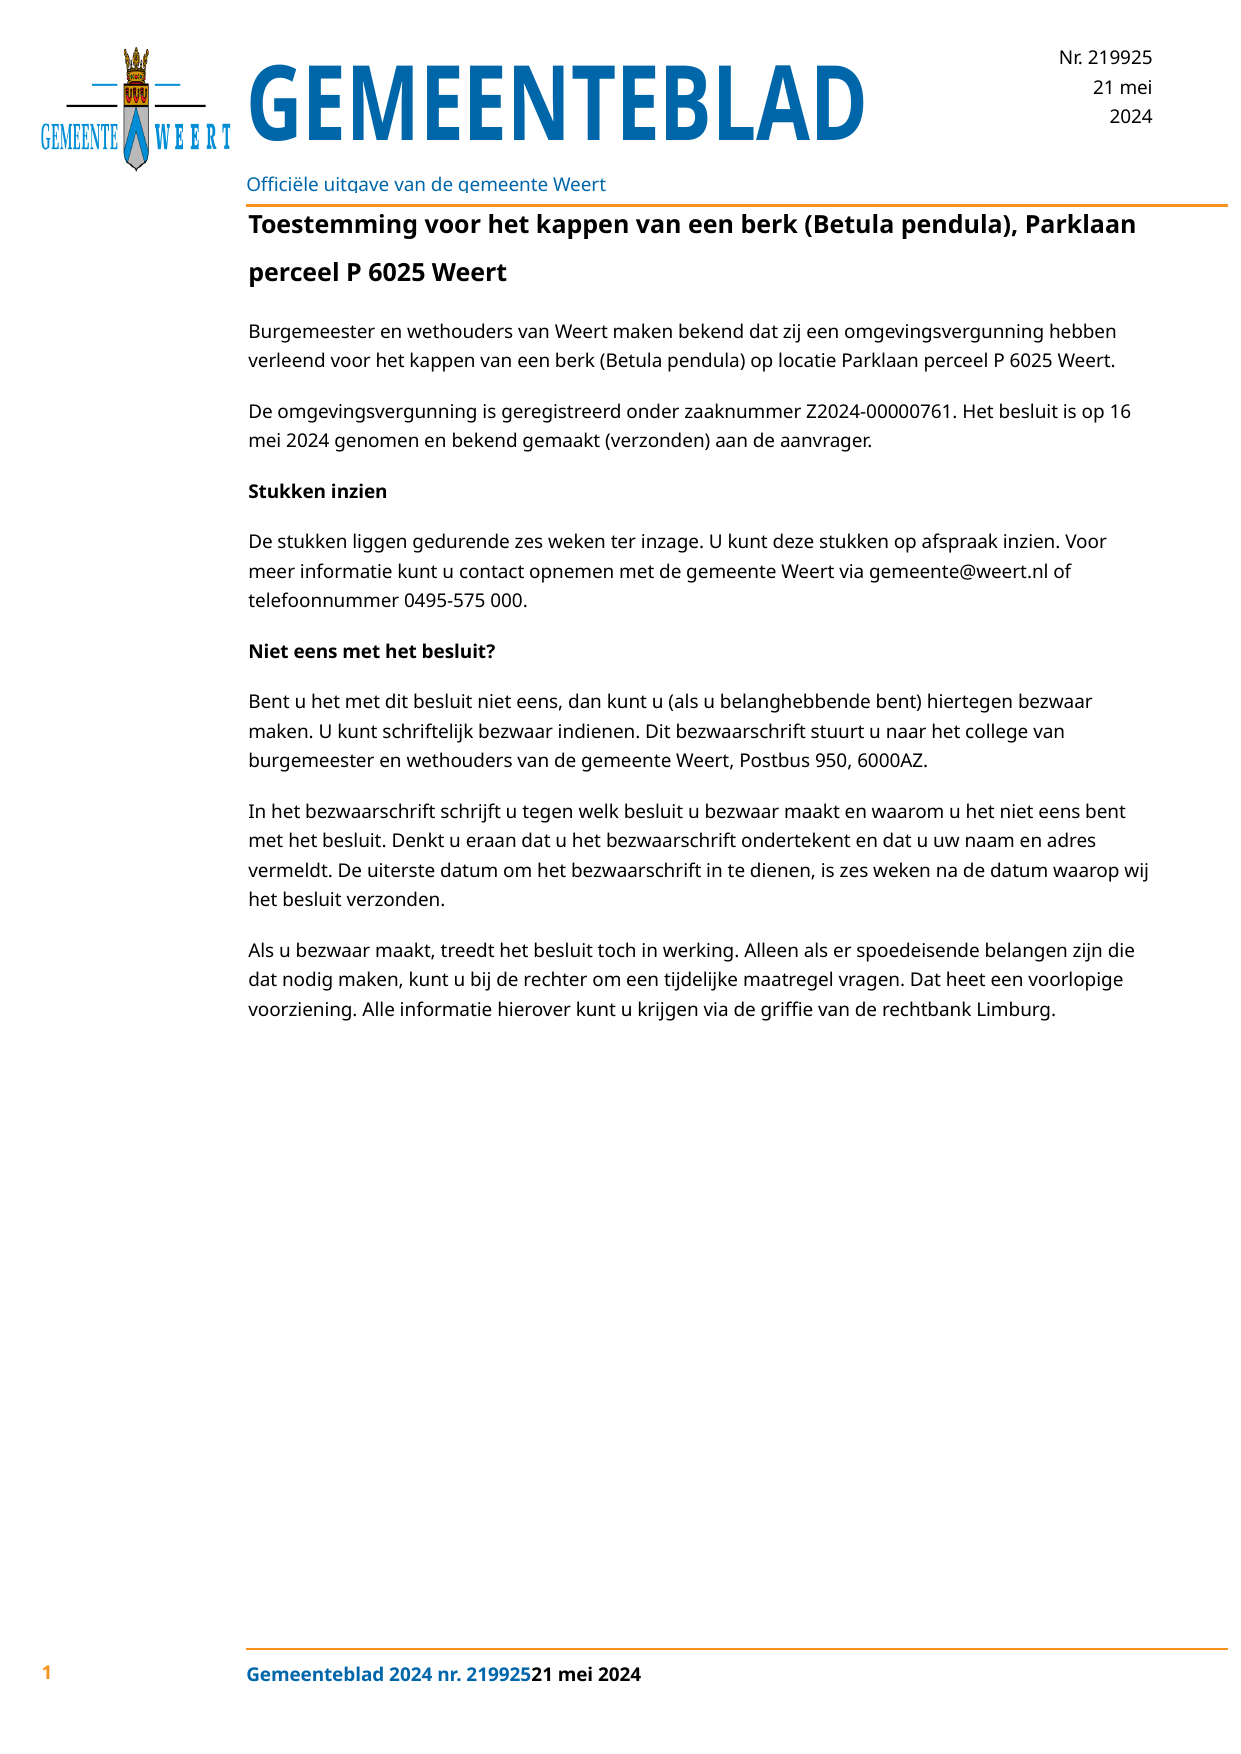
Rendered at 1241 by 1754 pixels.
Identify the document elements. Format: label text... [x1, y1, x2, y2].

picture [41, 47, 231, 172]
text De stukken liggen gedurende zes weken ter inzage. U kunt deze stukken op afspraak inzien. Voor meer informatie kunt u contact opnemen met de gemeente Weert via gemeente@weert.nl of telefoonnummer 0495-575 000. [248, 528, 1152, 613]
text Stukken inzien [248, 478, 1152, 504]
text Niet eens met het besluit? [248, 638, 1152, 664]
text Bent u het met dit besluit niet eens, dan kunt u (als u belanghebbende bent) hiertegen bezwaar maken. U kunt schriftelijk bezwaar indienen. Dit bezwaarschrift stuurt u naar het college van burgemeester en wethouders van de gemeente Weert, Postbus 950, 6000AZ. [248, 688, 1152, 773]
text In het bezwaarschrift schrijft u tegen welk besluit u bezwaar maakt en waarom u het niet eens bent met het besluit. Denkt u eraan dat u het bezwaarschrift ondertekent en dat u uw naam en adres vermeldt. De uiterste datum om het bezwaarschrift in te dienen, is zes weken na de datum waarop wij het besluit verzonden. [248, 798, 1152, 912]
text Toestemming voor het kappen van een berk (Betula pendula), Parklaan perceel P 6025 Weert [248, 207, 1152, 288]
text De omgevingsvergunning is geregistreerd onder zaaknummer Z2024-00000761. Het besluit is op 16 mei 2024 genomen en bekend gemaakt (verzonden) aan de aanvrager. [248, 398, 1152, 453]
text Als u bezwaar maakt, treedt het besluit toch in werking. Alleen als er spoedeisende belangen zijn die dat nodig maken, kunt u bij de rechter om een tijdelijke maatregel vragen. Dat heet een voorlopige voorziening. Alle informatie hierover kunt u krijgen via de griffie van de rechtbank Limburg. [248, 937, 1152, 1022]
text Burgemeester en wethouders van Weert maken bekend dat zij een omgevingsvergunning hebben verleend voor het kappen van een berk (Betula pendula) op locatie Parklaan perceel P 6025 Weert. [248, 318, 1152, 373]
